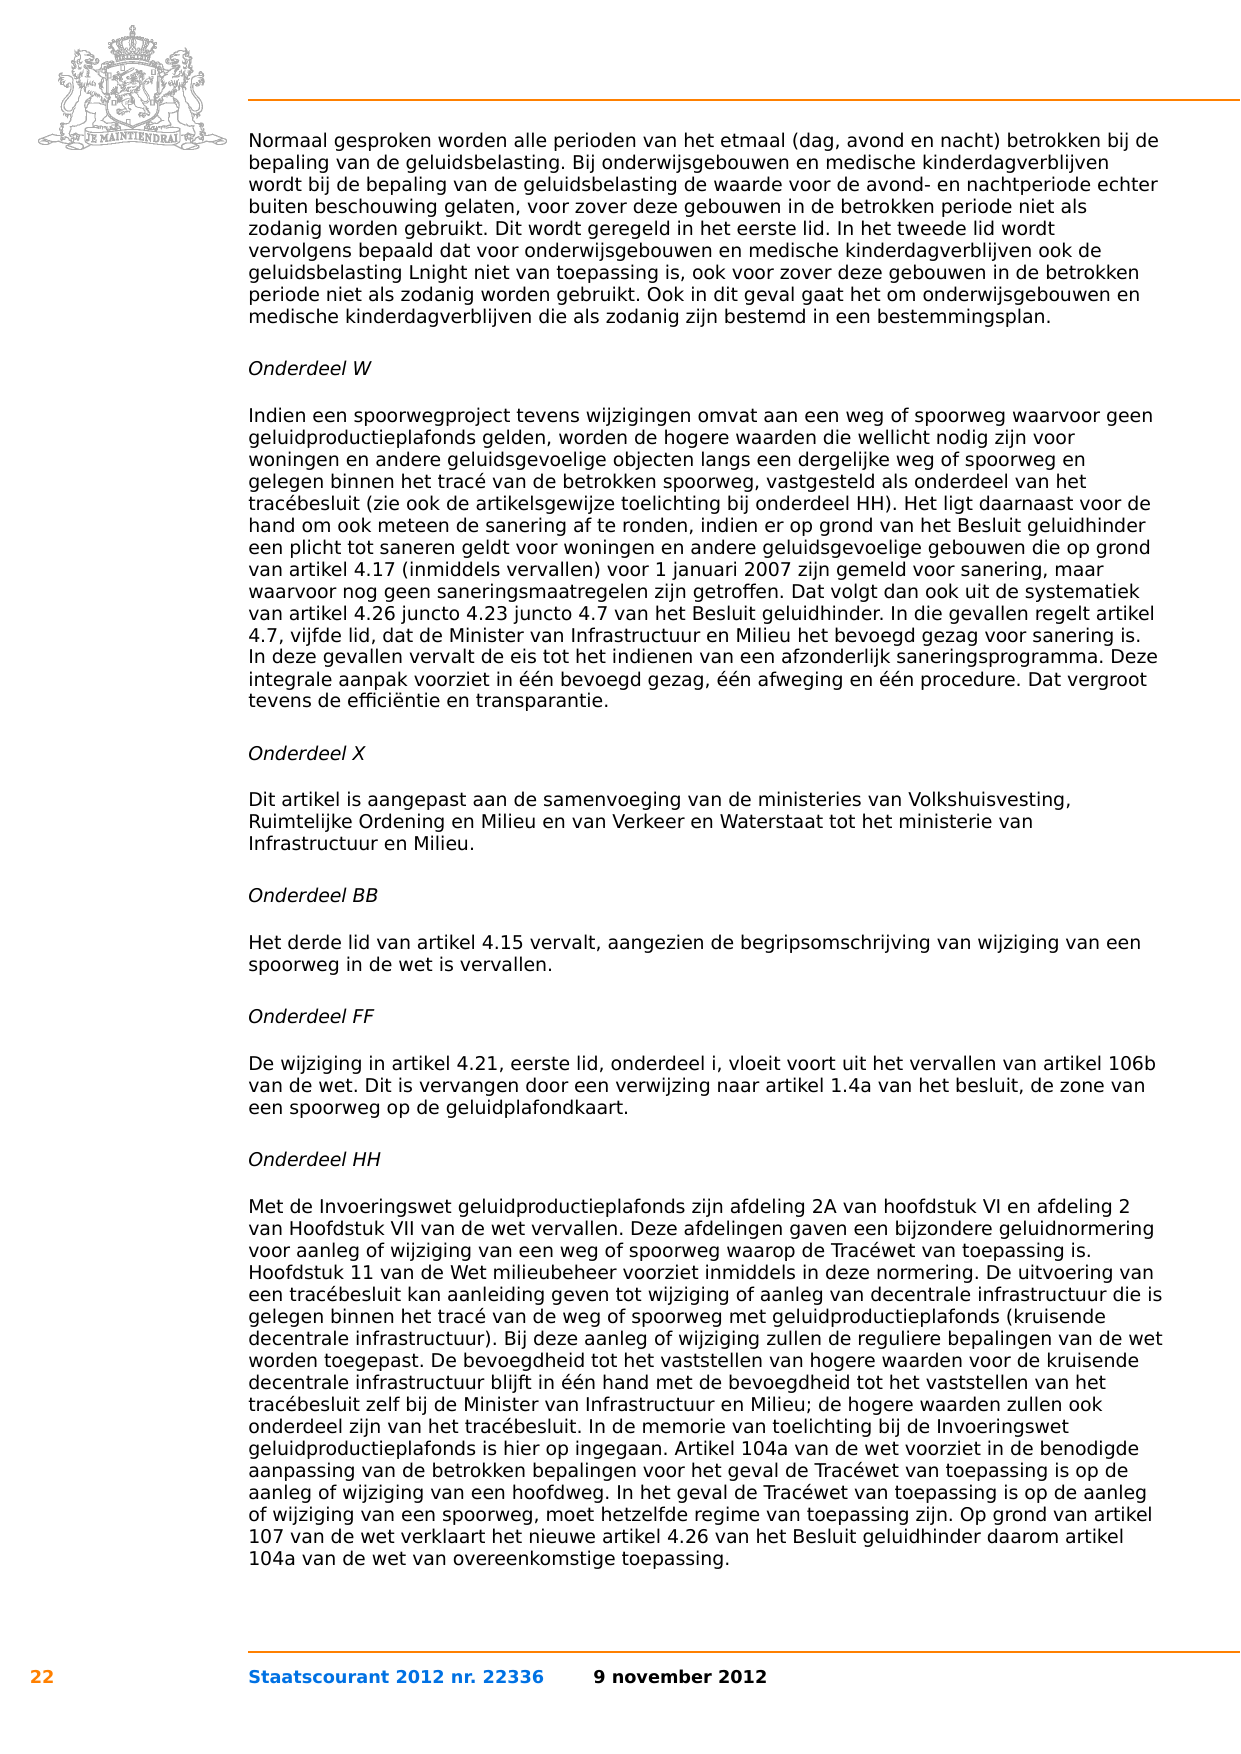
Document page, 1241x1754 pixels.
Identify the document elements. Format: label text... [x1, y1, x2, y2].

picture [38, 25, 227, 150]
text Indien een spoorwegproject tevens wijzigingen omvat aan een weg of spoorweg waarvoor geen geluidproductieplafonds gelden, worden de hogere waarden die wellicht nodig zijn voor woningen en andere geluidsgevoelige objecten langs een dergelijke weg of spoorweg en gelegen binnen het tracé van de betrokken spoorweg, vastgesteld als onderdeel van het tracébesluit (zie ook de artikelsgewijze toelichting bij onderdeel HH). Het ligt daarnaast voor de hand om ook meteen de sanering af te ronden, indien er op grond van het Besluit geluidhinder een plicht tot saneren geldt voor woningen en andere geluidsgevoelige gebouwen die op grond van artikel 4.17 (inmiddels vervallen) voor 1 januari 2007 zijn gemeld voor sanering, maar waarvoor nog geen saneringsmaatregelen zijn getroffen. Dat volgt dan ook uit de systematiek van artikel 4.26 juncto 4.23 juncto 4.7 van het Besluit geluidhinder. In die gevallen regelt artikel 4.7, vijfde lid, dat de Minister van Infrastructuur en Milieu het bevoegd gezag voor sanering is. In deze gevallen vervalt de eis tot het indienen van een afzonderlijk saneringsprogramma. Deze integrale aanpak voorziet in één bevoegd gezag, één afweging en één procedure. Dat vergroot tevens de efficiëntie en transparantie. [248, 405, 1163, 712]
subtitle Onderdeel BB [248, 885, 1163, 907]
subtitle Onderdeel FF [248, 1006, 1163, 1028]
text De wijziging in artikel 4.21, eerste lid, onderdeel i, vloeit voort uit het vervallen van artikel 106b van de wet. Dit is vervangen door een verwijzing naar artikel 1.4a van het besluit, de zone van een spoorweg op de geluidplafondkaart. [248, 1053, 1163, 1119]
text Normaal gesproken worden alle perioden van het etmaal (dag, avond en nacht) betrokken bij de bepaling van de geluidsbelasting. Bij onderwijsgebouwen en medische kinderdagverblijven wordt bij de bepaling van de geluidsbelasting de waarde voor de avond- en nachtperiode echter buiten beschouwing gelaten, voor zover deze gebouwen in de betrokken periode niet als zodanig worden gebruikt. Dit wordt geregeld in het eerste lid. In het tweede lid wordt vervolgens bepaald dat voor onderwijsgebouwen en medische kinderdagverblijven ook de geluidsbelasting Lnight niet van toepassing is, ook voor zover deze gebouwen in de betrokken periode niet als zodanig worden gebruikt. Ook in dit geval gaat het om onderwijsgebouwen en medische kinderdagverblijven die als zodanig zijn bestemd in een bestemmingsplan. [248, 130, 1163, 328]
text Het derde lid van artikel 4.15 vervalt, aangezien de begripsomschrijving van wijziging van een spoorweg in de wet is vervallen. [248, 932, 1163, 976]
subtitle Onderdeel HH [248, 1149, 1163, 1171]
subtitle Onderdeel W [248, 358, 1163, 380]
subtitle Onderdeel X [248, 742, 1163, 764]
text Met de Invoeringswet geluidproductieplafonds zijn afdeling 2A van hoofdstuk VI en afdeling 2 van Hoofdstuk VII van de wet vervallen. Deze afdelingen gaven een bijzondere geluidnormering voor aanleg of wijziging van een weg of spoorweg waarop de Tracéwet van toepassing is. Hoofdstuk 11 van de Wet milieubeheer voorziet inmiddels in deze normering. De uitvoering van een tracébesluit kan aanleiding geven tot wijziging of aanleg van decentrale infrastructuur die is gelegen binnen het tracé van de weg of spoorweg met geluidproductieplafonds (kruisende decentrale infrastructuur). Bij deze aanleg of wijziging zullen de reguliere bepalingen van de wet worden toegepast. De bevoegdheid tot het vaststellen van hogere waarden voor de kruisende decentrale infrastructuur blijft in één hand met de bevoegdheid tot het vaststellen van het tracébesluit zelf bij de Minister van Infrastructuur en Milieu; de hogere waarden zullen ook onderdeel zijn van het tracébesluit. In de memorie van toelichting bij de Invoeringswet geluidproductieplafonds is hier op ingegaan. Artikel 104a van de wet voorziet in de benodigde aanpassing van de betrokken bepalingen voor het geval de Tracéwet van toepassing is op de aanleg of wijziging van een hoofdweg. In het geval de Tracéwet van toepassing is op de aanleg of wijziging van een spoorweg, moet hetzelfde regime van toepassing zijn. Op grond van artikel 107 van de wet verklaart het nieuwe artikel 4.26 van het Besluit geluidhinder daarom artikel 104a van de wet van overeenkomstige toepassing. [248, 1196, 1163, 1570]
text Dit artikel is aangepast aan de samenvoeging van de ministeries van Volkshuisvesting, Ruimtelijke Ordening en Milieu en van Verkeer en Waterstaat tot het ministerie van Infrastructuur en Milieu. [248, 789, 1163, 855]
